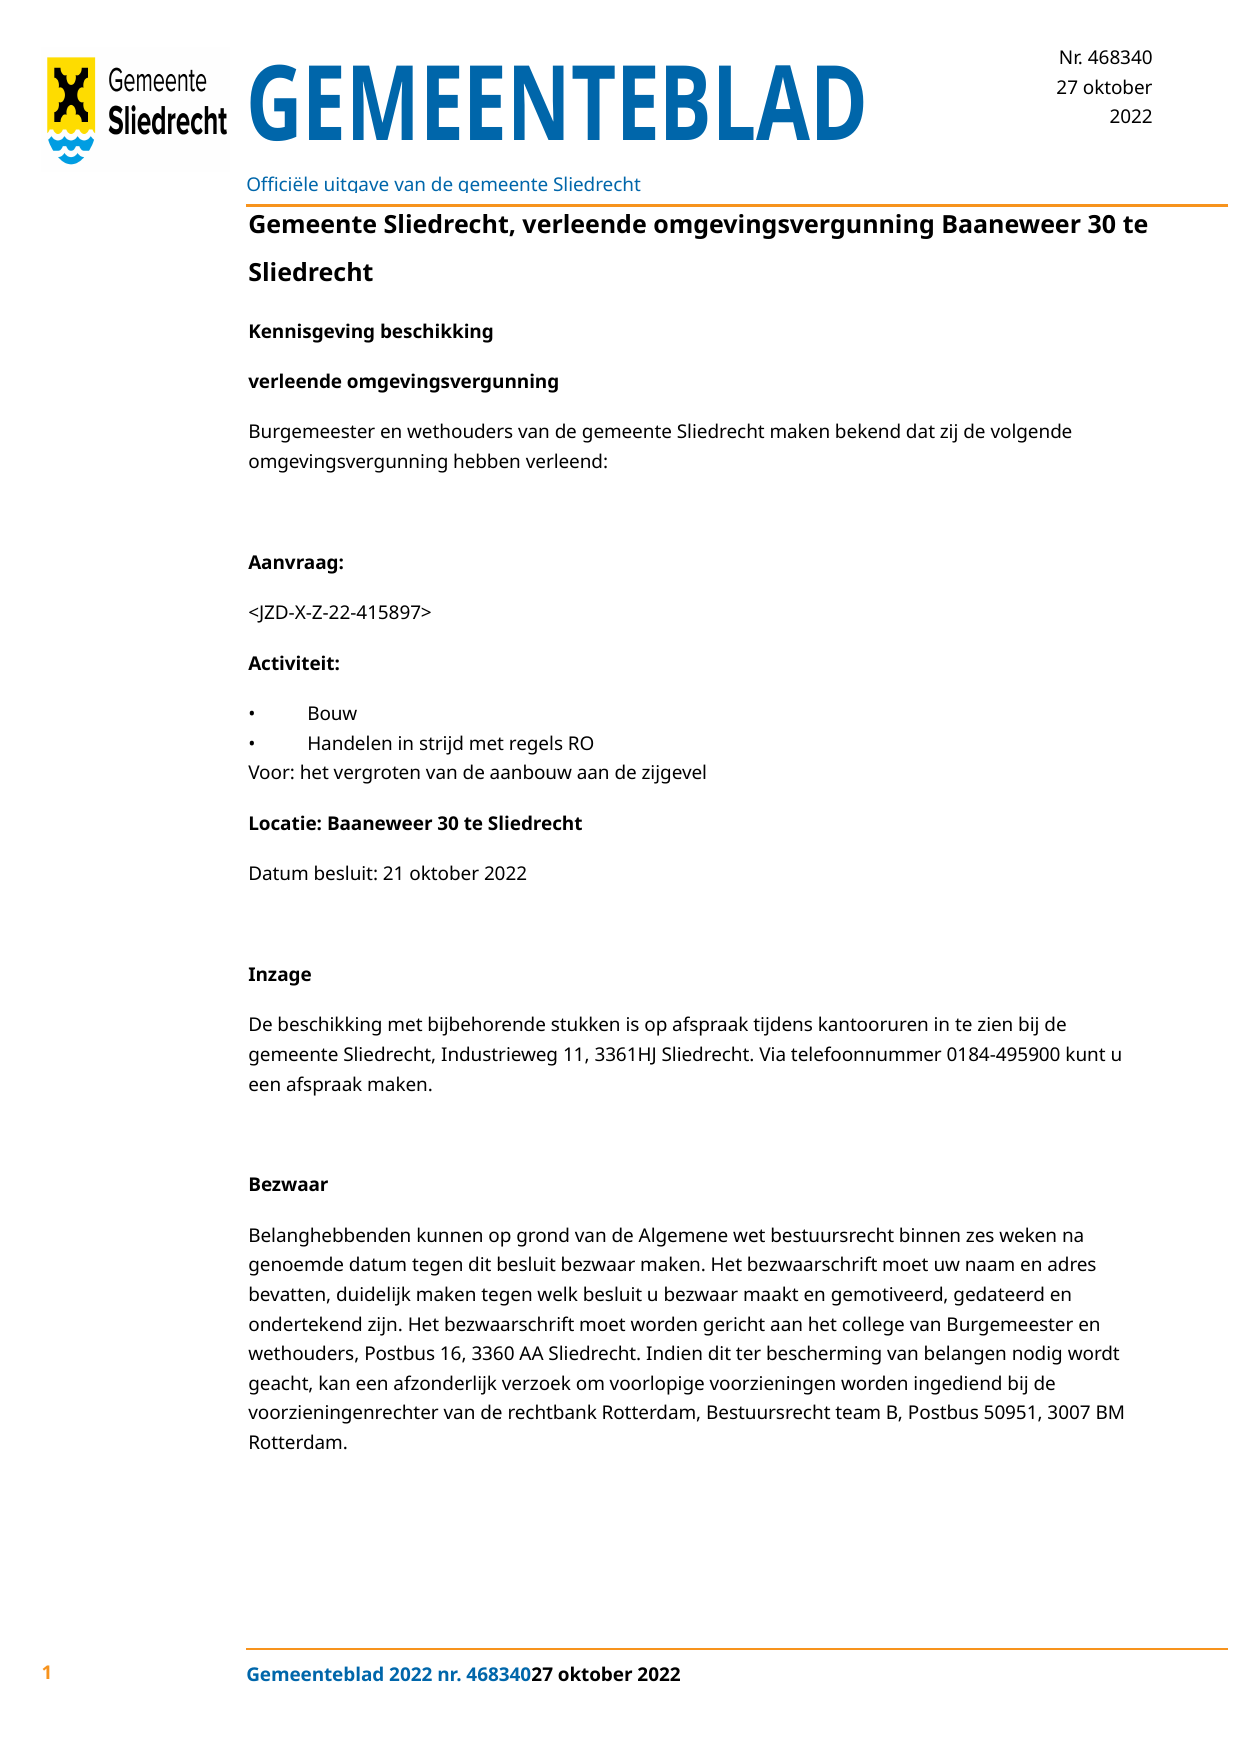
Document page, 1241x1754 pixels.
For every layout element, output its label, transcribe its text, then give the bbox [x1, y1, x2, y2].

text verleende omgevingsvergunning [248, 368, 1152, 394]
text Belanghebbenden kunnen op grond van de Algemene wet bestuursrecht binnen zes weken na genoemde datum tegen dit besluit bezwaar maken. Het bezwaarschrift moet uw naam en adres bevatten, duidelijk maken tegen welk besluit u bezwaar maakt en gemotiveerd, gedateerd en ondertekend zijn. Het bezwaarschrift moet worden gericht aan het college van Burgemeester en wethouders, Postbus 16, 3360 AA Sliedrecht. Indien dit ter bescherming van belangen nodig wordt geacht, kan een afzonderlijk verzoek om voorlopige voorzieningen worden ingediend bij de voorzieningenrechter van de rechtbank Rotterdam, Bestuursrecht team B, Postbus 50951, 3007 BM Rotterdam. [248, 1222, 1152, 1455]
text Activiteit: [248, 650, 1152, 676]
text <JZD-X-Z-22-415897> [248, 599, 1152, 625]
list Handelen in strijd met regels RO [248, 730, 1152, 756]
text Gemeente Sliedrecht, verleende omgevingsvergunning Baaneweer 30 te Sliedrecht [248, 207, 1152, 288]
text Aanvraag: [248, 549, 1152, 575]
list Bouw [248, 700, 1152, 726]
text Voor: het vergroten van de aanbouw aan de zijgevel [248, 759, 1152, 785]
text Datum besluit: 21 oktober 2022 [248, 860, 1152, 886]
text Locatie: Baaneweer 30 te Sliedrecht [248, 810, 1152, 836]
text Bezwaar [248, 1172, 1152, 1197]
text Kennisgeving beschikking [248, 318, 1152, 344]
text Inzage [248, 961, 1152, 987]
picture [41, 47, 231, 172]
text De beschikking met bijbehorende stukken is op afspraak tijdens kantooruren in te zien bij de gemeente Sliedrecht, Industrieweg 11, 3361HJ Sliedrecht. Via telefoonnummer 0184-495900 kunt u een afspraak maken. [248, 1012, 1152, 1097]
text Burgemeester en wethouders van de gemeente Sliedrecht maken bekend dat zij de volgende omgevingsvergunning hebben verleend: [248, 419, 1152, 474]
